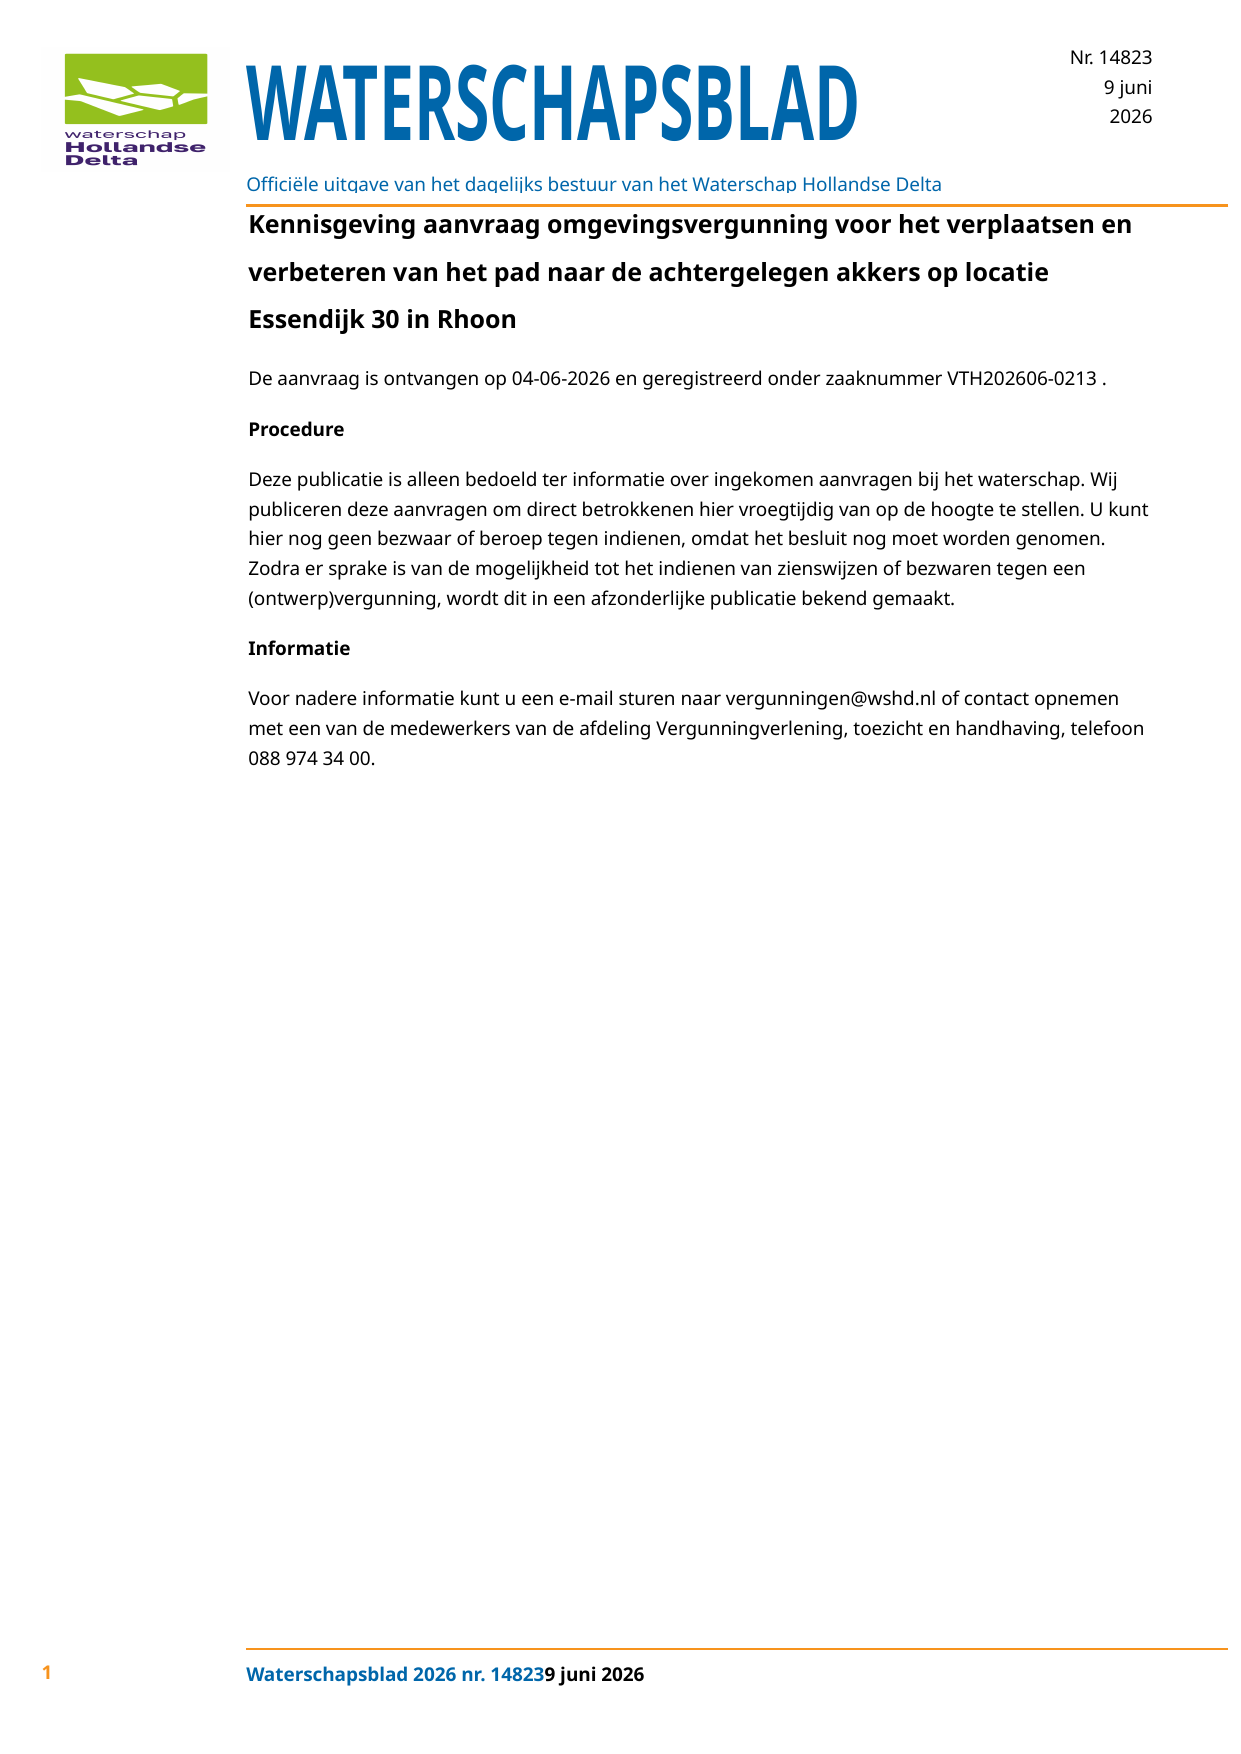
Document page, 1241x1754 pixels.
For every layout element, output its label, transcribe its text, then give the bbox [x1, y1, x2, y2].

text Voor nadere informatie kunt u een e-mail sturen naar vergunningen@wshd.nl of contact opnemen met een van de medewerkers van de afdeling Vergunningverlening, toezicht en handhaving, telefoon 088 974 34 00. [248, 686, 1152, 770]
text Deze publicatie is alleen bedoeld ter informatie over ingekomen aanvragen bij het waterschap. Wij publiceren deze aanvragen om direct betrokkenen hier vroegtijdig van op de hoogte te stellen. U kunt hier nog geen bezwaar of beroep tegen indienen, omdat het besluit nog moet worden genomen. Zodra er sprake is van de mogelijkheid tot het indienen van zienswijzen of bezwaren tegen een (ontwerp)vergunning, wordt dit in een afzonderlijke publicatie bekend gemaakt. [248, 466, 1152, 610]
text Procedure [248, 416, 1152, 442]
text De aanvraag is ontvangen op 04-06-2026 en geregistreerd onder zaaknummer VTH202606-0213 . [248, 366, 1152, 391]
text Kennisgeving aanvraag omgevingsvergunning voor het verplaatsen en verbeteren van het pad naar de achtergelegen akkers op locatie Essendijk 30 in Rhoon [248, 207, 1152, 336]
text Informatie [248, 635, 1152, 661]
picture [41, 47, 231, 172]
